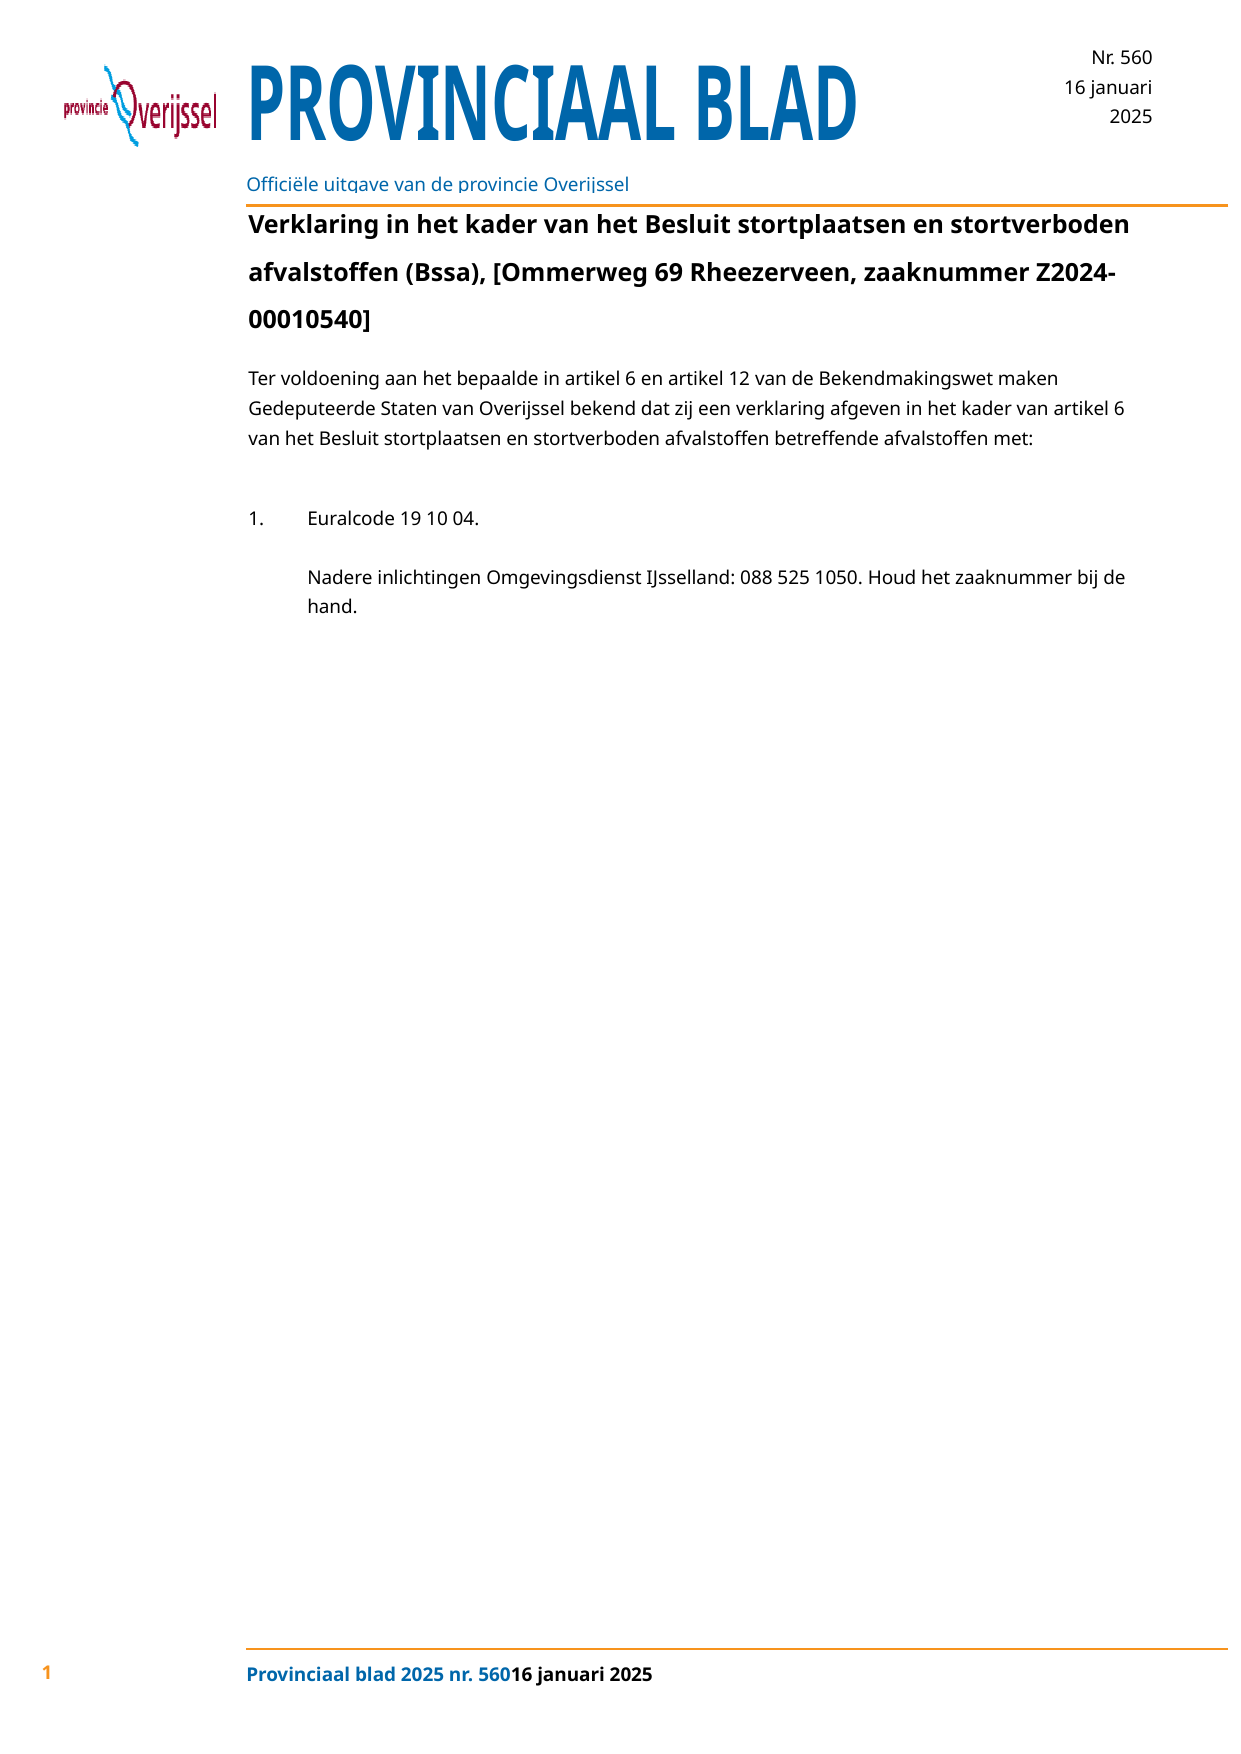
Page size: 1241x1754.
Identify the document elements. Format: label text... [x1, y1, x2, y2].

text Ter voldoening aan het bepaalde in artikel 6 en artikel 12 van de Bekendmakingswet maken Gedeputeerde Staten van Overijssel bekend dat zij een verklaring afgeven in het kader van artikel 6 van het Besluit stortplaatsen en stortverboden afvalstoffen betreffende afvalstoffen met: [248, 366, 1152, 450]
list Nadere inlichtingen Omgevingsdienst IJsselland: 088 525 1050. Houd het zaaknummer bij de hand. [248, 564, 1152, 619]
picture [41, 47, 231, 172]
list Euralcode 19 10 04. [248, 505, 1152, 530]
text Verklaring in het kader van het Besluit stortplaatsen en stortverboden afvalstoffen (Bssa), [Ommerweg 69 Rheezerveen, zaaknummer Z2024-00010540] [248, 207, 1152, 336]
